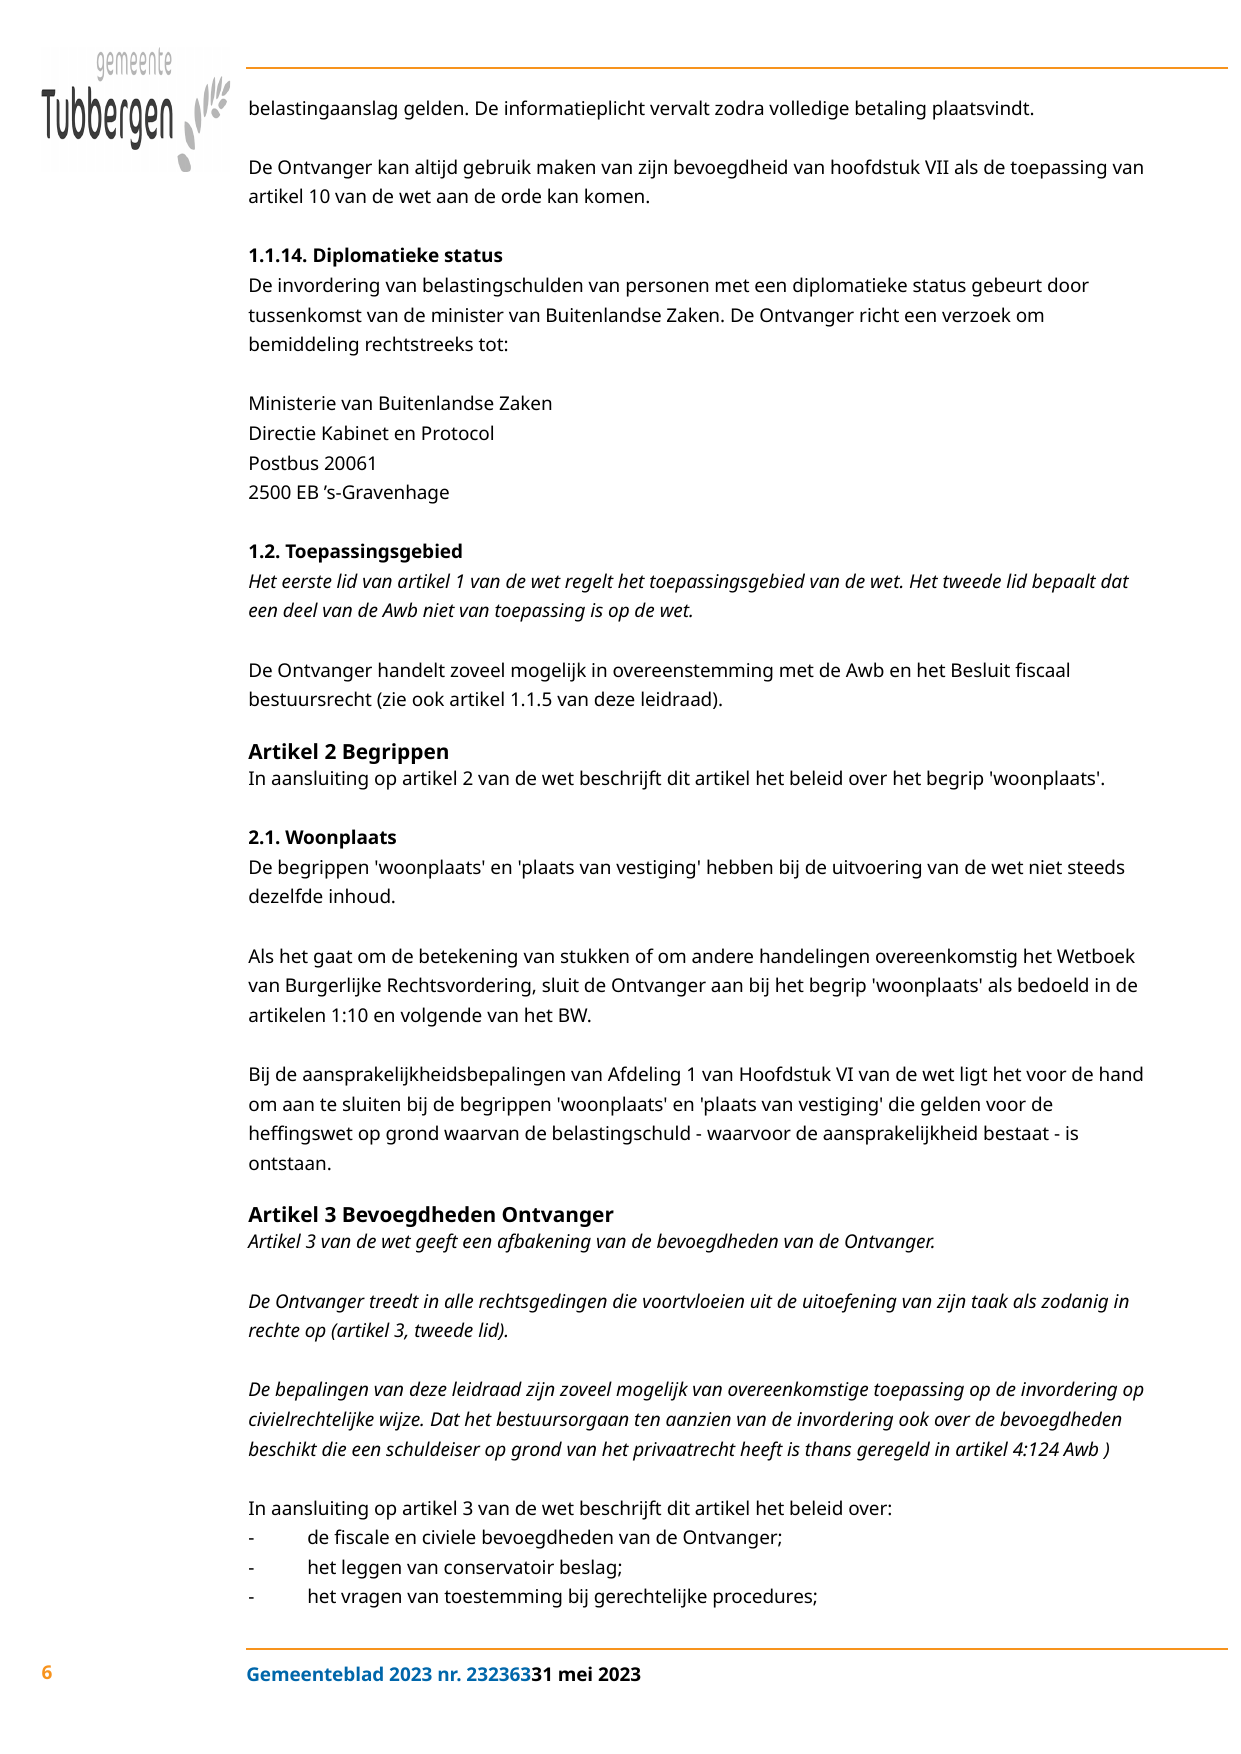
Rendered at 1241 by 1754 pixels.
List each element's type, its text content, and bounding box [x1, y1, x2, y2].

text Postbus 20061 [248, 450, 1152, 476]
text In aansluiting op artikel 3 van de wet beschrijft dit artikel het beleid over: [248, 1495, 1152, 1521]
text De Ontvanger handelt zoveel mogelijk in overeenstemming met de Awb en het Besluit fiscaal bestuursrecht (zie ook artikel 1.1.5 van deze leidraad). [248, 657, 1152, 712]
text De Ontvanger treedt in alle rechtsgedingen die voortvloeien uit de uitoefening van zijn taak als zodanig in rechte op (artikel 3, tweede lid). [248, 1288, 1152, 1343]
text 2.1. Woonplaats [248, 824, 1152, 850]
text De bepalingen van deze leidraad zijn zoveel mogelijk van overeenkomstige toepassing op de invordering op civielrechtelijke wijze. Dat het bestuursorgaan ten aanzien van de invordering ook over de bevoegdheden beschikt die een schuldeiser op grond van het privaatrecht heeft is thans geregeld in artikel 4:124 Awb ) [248, 1377, 1152, 1462]
text Directie Kabinet en Protocol [248, 420, 1152, 446]
picture [41, 47, 231, 172]
text De invordering van belastingschulden van personen met een diplomatieke status gebeurt door tussenkomst van de minister van Buitenlandse Zaken. De Ontvanger richt een verzoek om bemiddeling rechtstreeks tot: [248, 272, 1152, 357]
text De Ontvanger kan altijd gebruik maken van zijn bevoegdheid van hoofdstuk VII als de toepassing van artikel 10 van de wet aan de orde kan komen. [248, 154, 1152, 209]
text 1.1.14. Diplomatieke status [248, 243, 1152, 268]
text 2500 EB ’s-Gravenhage [248, 479, 1152, 505]
text belastingaanslag gelden. De informatieplicht vervalt zodra volledige betaling plaatsvindt. [248, 95, 1152, 121]
text De begrippen 'woonplaats' en 'plaats van vestiging' hebben bij de uitvoering van de wet niet steeds dezelfde inhoud. [248, 854, 1152, 909]
text Het eerste lid van artikel 1 van de wet regelt het toepassingsgebied van de wet. Het tweede lid bepaalt dat een deel van de Awb niet van toepassing is op de wet. [248, 568, 1152, 623]
text Bij de aansprakelijkheidsbepalingen van Afdeling 1 van Hoofdstuk VI van de wet ligt het voor de hand om aan te sluiten bij de begrippen 'woonplaats' en 'plaats van vestiging' die gelden voor de heffingswet op grond waarvan de belastingschuld - waarvoor de aansprakelijkheid bestaat - is ontstaan. [248, 1061, 1152, 1176]
text Als het gaat om de betekening van stukken of om andere handelingen overeenkomstig het Wetboek van Burgerlijke Rechtsvordering, sluit de Ontvanger aan bij het begrip 'woonplaats' als bedoeld in de artikelen 1:10 en volgende van het BW. [248, 943, 1152, 1028]
text 1.2. Toepassingsgebied [248, 538, 1152, 564]
text Artikel 3 Bevoegdheden Ontvanger [248, 1200, 1152, 1229]
list het leggen van conservatoir beslag; [248, 1554, 1152, 1580]
text In aansluiting op artikel 2 van de wet beschrijft dit artikel het beleid over het begrip 'woonplaats'. [248, 765, 1152, 791]
text Ministerie van Buitenlandse Zaken [248, 391, 1152, 416]
list de fiscale en civiele bevoegdheden van de Ontvanger; [248, 1524, 1152, 1550]
text Artikel 3 van de wet geeft een afbakening van de bevoegdheden van de Ontvanger. [248, 1229, 1152, 1254]
list het vragen van toestemming bij gerechtelijke procedures; [248, 1584, 1152, 1609]
text Artikel 2 Begrippen [248, 737, 1152, 765]
